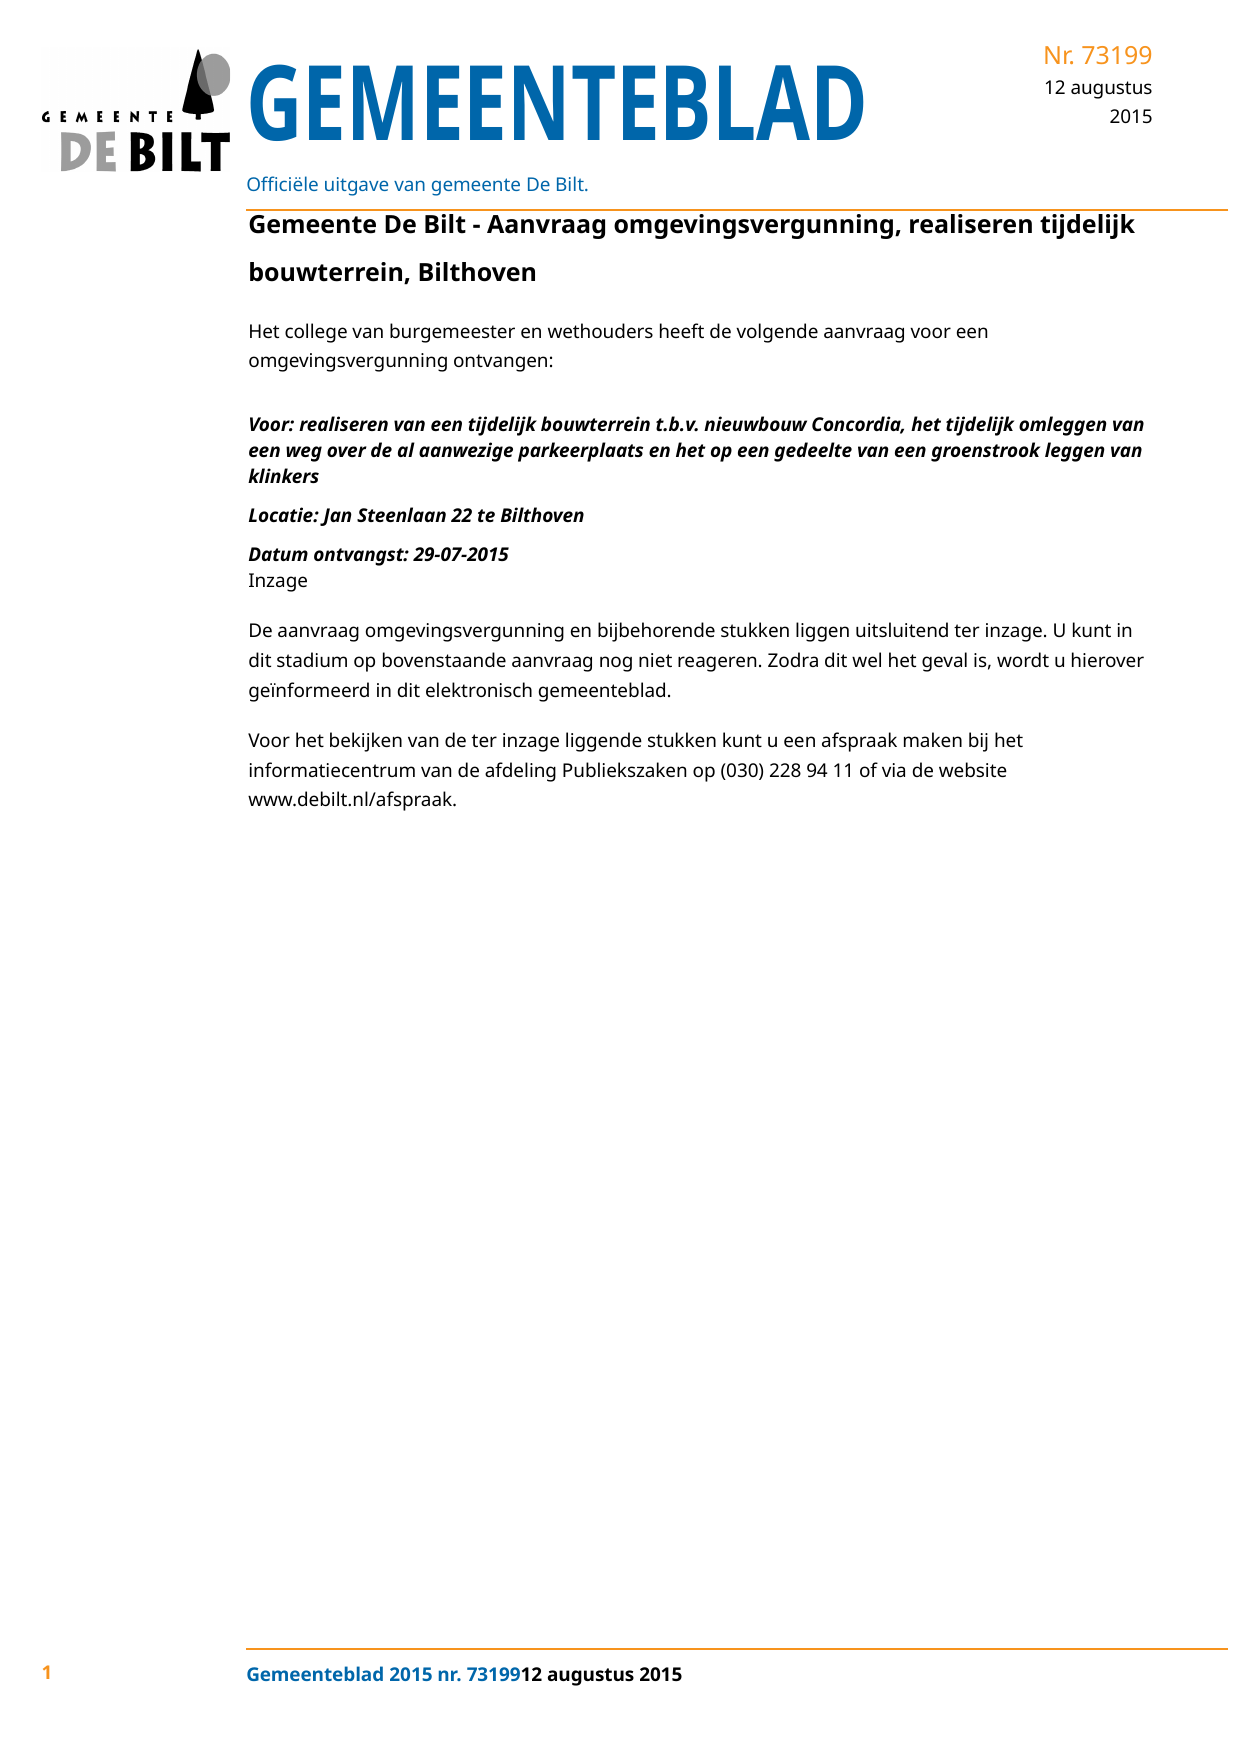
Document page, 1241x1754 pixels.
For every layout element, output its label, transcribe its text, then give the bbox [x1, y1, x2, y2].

text Locatie: Jan Steenlaan 22 te Bilthoven [248, 502, 1152, 528]
text Voor het bekijken van de ter inzage liggende stukken kunt u een afspraak maken bij het informatiecentrum van de afdeling Publiekszaken op (030) 228 94 11 of via de website www.debilt.nl/afspraak. [248, 727, 1152, 812]
text Het college van burgemeester en wethouders heeft de volgende aanvraag voor een omgevingsvergunning ontvangen: [248, 318, 1152, 373]
text Inzage [248, 567, 1152, 593]
text Gemeente De Bilt - Aanvraag omgevingsvergunning, realiseren tijdelijk bouwterrein, Bilthoven [248, 211, 1152, 288]
text Voor: realiseren van een tijdelijk bouwterrein t.b.v. nieuwbouw Concordia, het tijdelijk omleggen van een weg over de al aanwezige parkeerplaats en het op een gedeelte van een groenstrook leggen van klinkers [248, 411, 1152, 489]
picture [41, 47, 231, 172]
text De aanvraag omgevingsvergunning en bijbehorende stukken liggen uitsluitend ter inzage. U kunt in dit stadium op bovenstaande aanvraag nog niet reageren. Zodra dit wel het geval is, wordt u hierover geïnformeerd in dit elektronisch gemeenteblad. [248, 618, 1152, 702]
text Datum ontvangst: 29-07-2015 [248, 541, 1152, 567]
